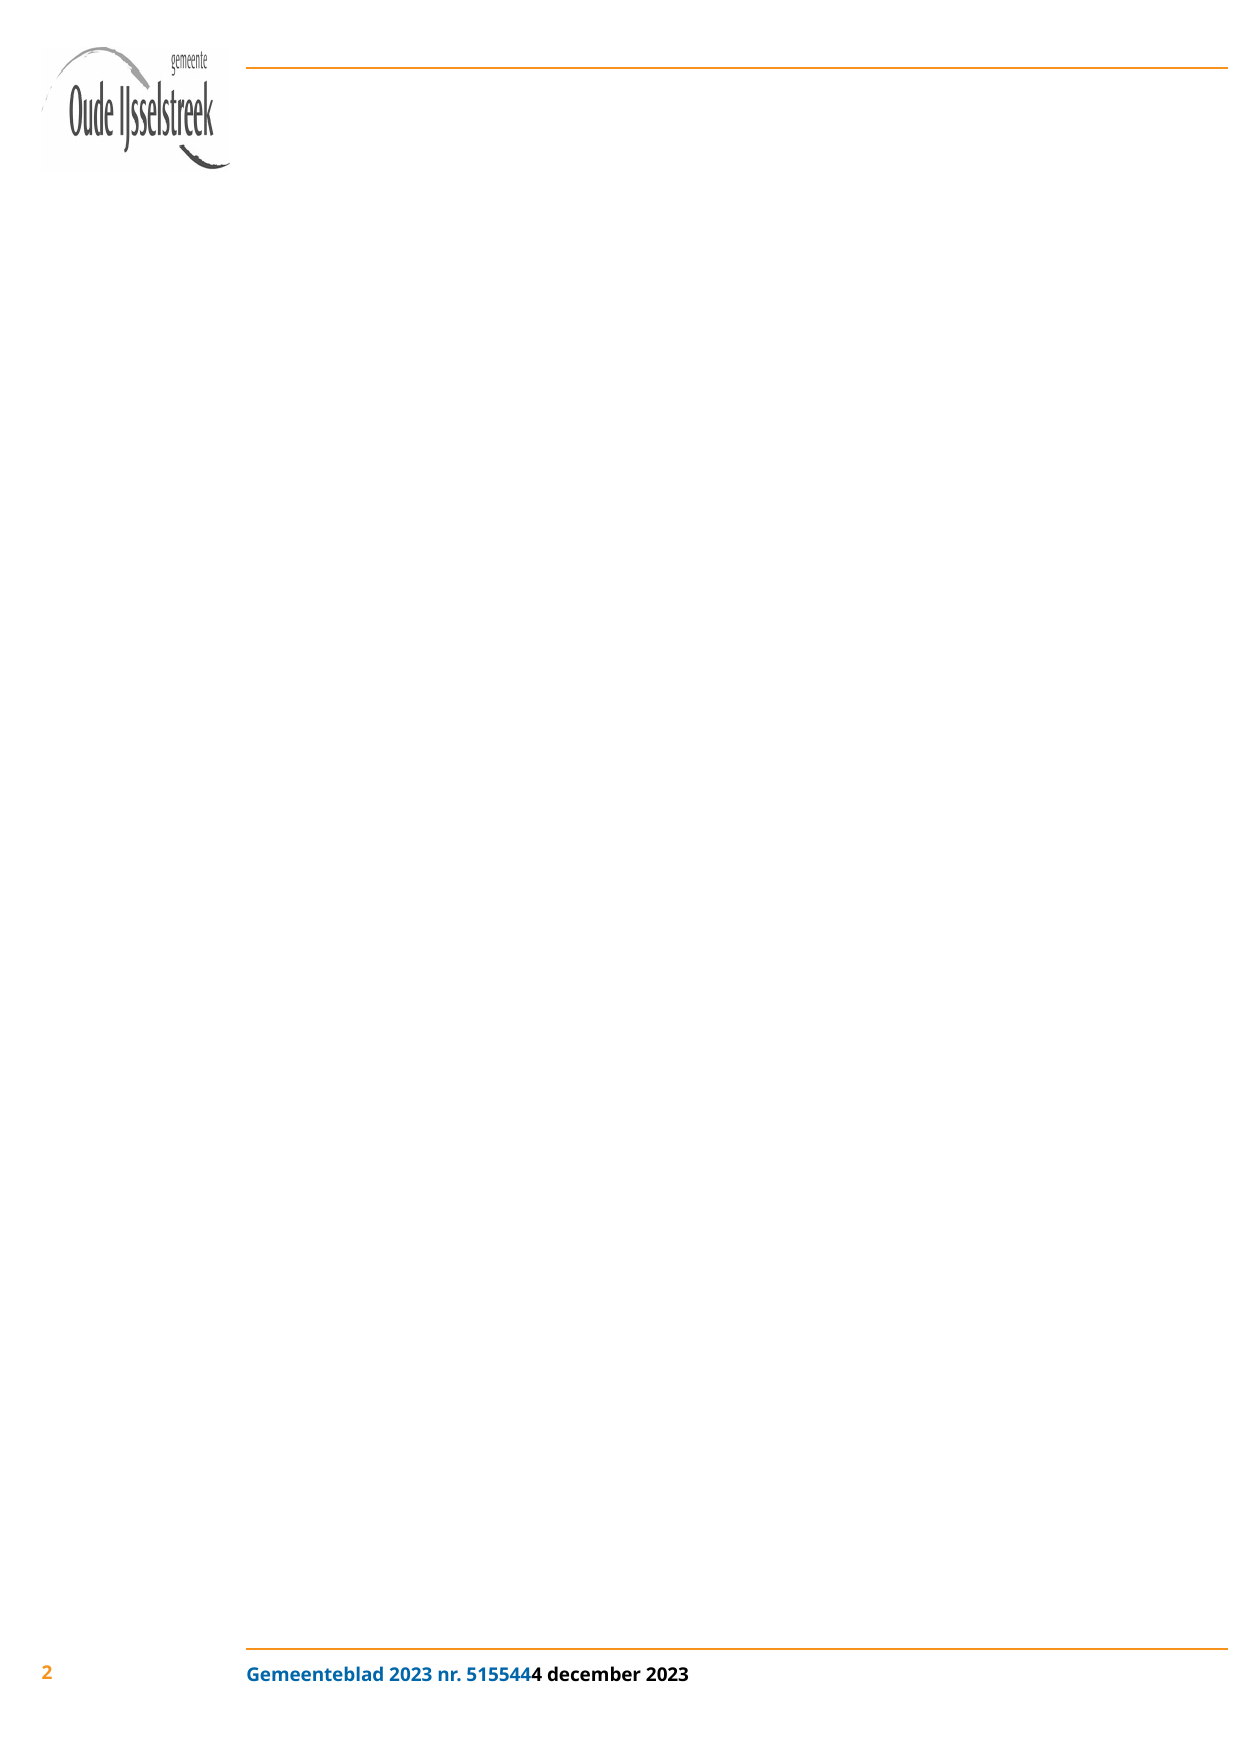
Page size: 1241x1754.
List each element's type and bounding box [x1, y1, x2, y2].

picture [41, 47, 231, 172]
